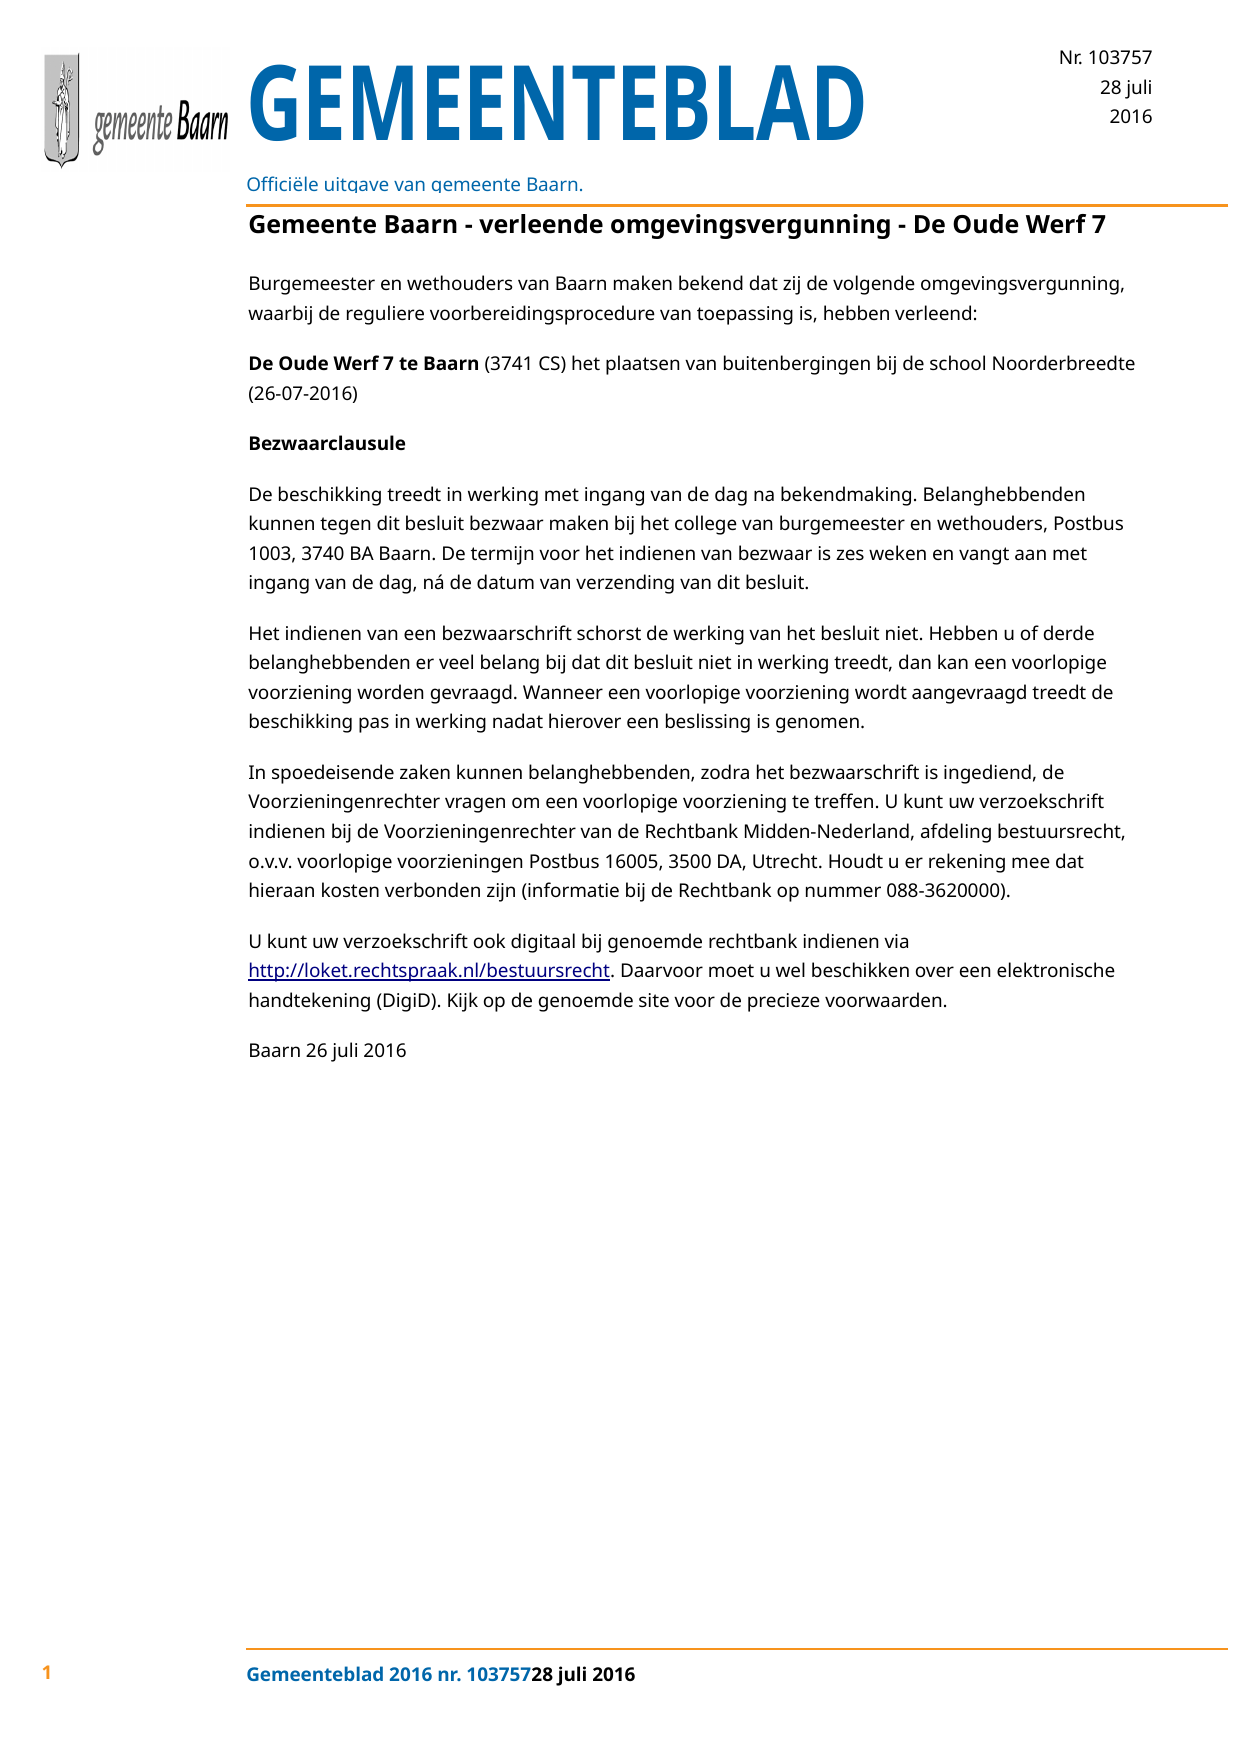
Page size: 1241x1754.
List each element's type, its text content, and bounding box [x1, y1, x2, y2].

picture [41, 47, 231, 172]
text Burgemeester en wethouders van Baarn maken bekend dat zij de volgende omgevingsvergunning, waarbij de reguliere voorbereidingsprocedure van toepassing is, hebben verleend: [248, 270, 1152, 326]
text Bezwaarclausule [248, 430, 1152, 456]
text De Oude Werf 7 te Baarn (3741 CS) het plaatsen van buitenbergingen bij de school Noorderbreedte (26-07-2016) [248, 350, 1152, 406]
text De beschikking treedt in werking met ingang van de dag na bekendmaking. Belanghebbenden kunnen tegen dit besluit bezwaar maken bij het college van burgemeester en wethouders, Postbus 1003, 3740 BA Baarn. De termijn voor het indienen van bezwaar is zes weken en vangt aan met ingang van de dag, ná de datum van verzending van dit besluit. [248, 481, 1152, 595]
text Baarn 26 juli 2016 [248, 1037, 1152, 1063]
text In spoedeisende zaken kunnen belanghebbenden, zodra het bezwaarschrift is ingediend, de Voorzieningenrechter vragen om een voorlopige voorziening te treffen. U kunt uw verzoekschrift indienen bij de Voorzieningenrechter van de Rechtbank Midden-Nederland, afdeling bestuursrecht, o.v.v. voorlopige voorzieningen Postbus 16005, 3500 DA, Utrecht. Houdt u er rekening mee dat hieraan kosten verbonden zijn (informatie bij de Rechtbank op nummer 088-3620000). [248, 759, 1152, 903]
text Het indienen van een bezwaarschrift schorst de werking van het besluit niet. Hebben u of derde belanghebbenden er veel belang bij dat dit besluit niet in werking treedt, dan kan een voorlopige voorziening worden gevraagd. Wanneer een voorlopige voorziening wordt aangevraagd treedt de beschikking pas in werking nadat hierover een beslissing is genomen. [248, 620, 1152, 734]
text U kunt uw verzoekschrift ook digitaal bij genoemde rechtbank indienen via http://loket.rechtspraak.nl/bestuursrecht. Daarvoor moet u wel beschikken over een elektronische handtekening (DigiD). Kijk op de genoemde site voor de precieze voorwaarden. [248, 928, 1152, 1013]
text Gemeente Baarn - verleende omgevingsvergunning - De Oude Werf 7 [248, 207, 1152, 241]
